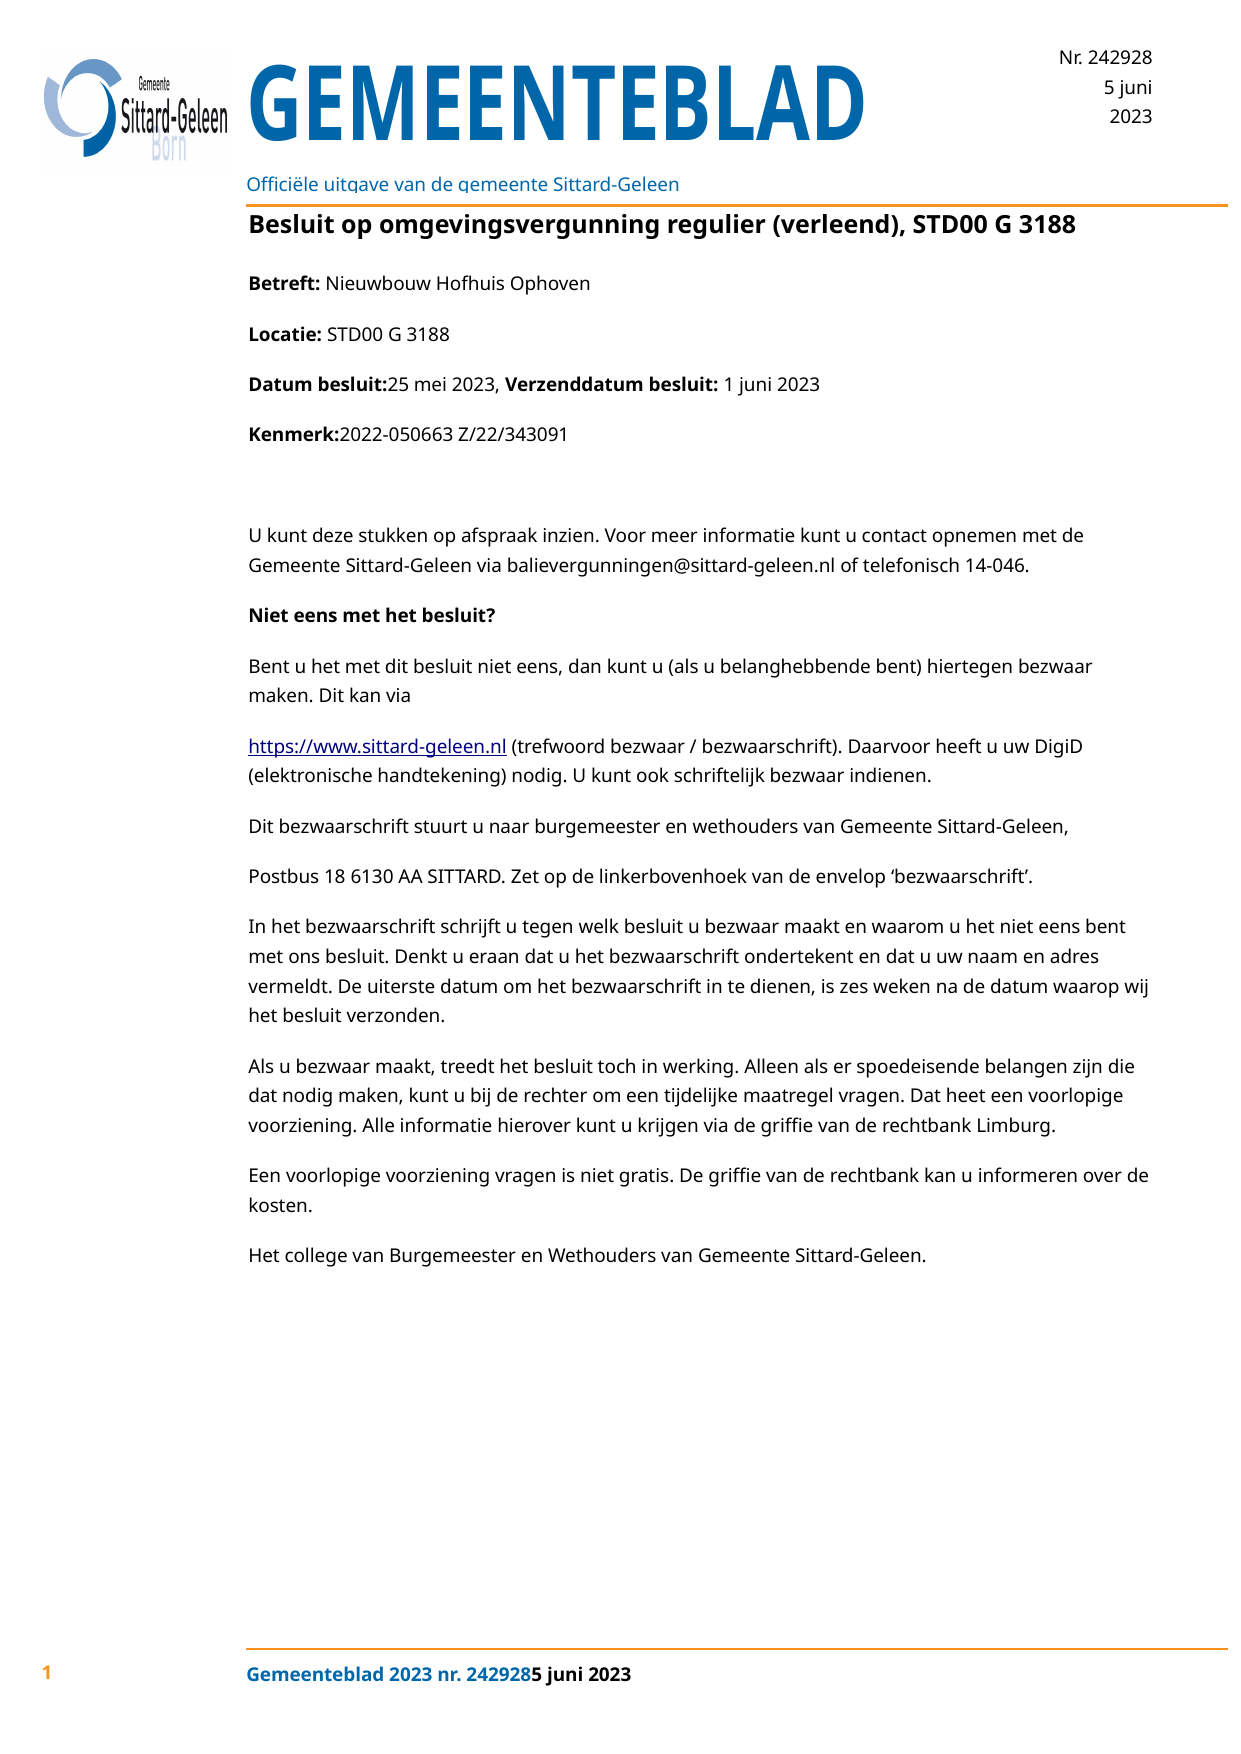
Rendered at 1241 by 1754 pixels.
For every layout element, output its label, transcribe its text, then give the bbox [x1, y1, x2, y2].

text U kunt deze stukken op afspraak inzien. Voor meer informatie kunt u contact opnemen met de Gemeente Sittard-Geleen via balievergunningen@sittard-geleen.nl of telefonisch 14-046. [248, 522, 1152, 578]
text Bent u het met dit besluit niet eens, dan kunt u (als u belanghebbende bent) hiertegen bezwaar maken. Dit kan via [248, 653, 1152, 708]
text Een voorlopige voorziening vragen is niet gratis. De griffie van de rechtbank kan u informeren over de kosten. [248, 1162, 1152, 1218]
text Postbus 18 6130 AA SITTARD. Zet op de linkerbovenhoek van de envelop ‘bezwaarschrift’. [248, 863, 1152, 889]
text In het bezwaarschrift schrijft u tegen welk besluit u bezwaar maakt en waarom u het niet eens bent met ons besluit. Denkt u eraan dat u het bezwaarschrift ondertekent en dat u uw naam en adres vermeldt. De uiterste datum om het bezwaarschrift in te dienen, is zes weken na de datum waarop wij het besluit verzonden. [248, 914, 1152, 1028]
text Locatie: STD00 G 3188 [248, 321, 1152, 346]
picture [41, 47, 231, 172]
text Besluit op omgevingsvergunning regulier (verleend), STD00 G 3188 [248, 207, 1152, 241]
text Datum besluit:25 mei 2023, Verzenddatum besluit: 1 juni 2023 [248, 371, 1152, 397]
text https://www.sittard-geleen.nl (trefwoord bezwaar / bezwaarschrift). Daarvoor heeft u uw DigiD (elektronische handtekening) nodig. U kunt ook schriftelijk bezwaar indienen. [248, 733, 1152, 788]
text Dit bezwaarschrift stuurt u naar burgemeester en wethouders van Gemeente Sittard-Geleen, [248, 813, 1152, 838]
text Het college van Burgemeester en Wethouders van Gemeente Sittard-Geleen. [248, 1242, 1152, 1268]
text Als u bezwaar maakt, treedt het besluit toch in werking. Alleen als er spoedeisende belangen zijn die dat nodig maken, kunt u bij de rechter om een tijdelijke maatregel vragen. Dat heet een voorlopige voorziening. Alle informatie hierover kunt u krijgen via de griffie van de rechtbank Limburg. [248, 1053, 1152, 1138]
text Betreft: Nieuwbouw Hofhuis Ophoven [248, 270, 1152, 296]
text Kenmerk:2022-050663 Z/22/343091 [248, 422, 1152, 447]
text Niet eens met het besluit? [248, 602, 1152, 628]
